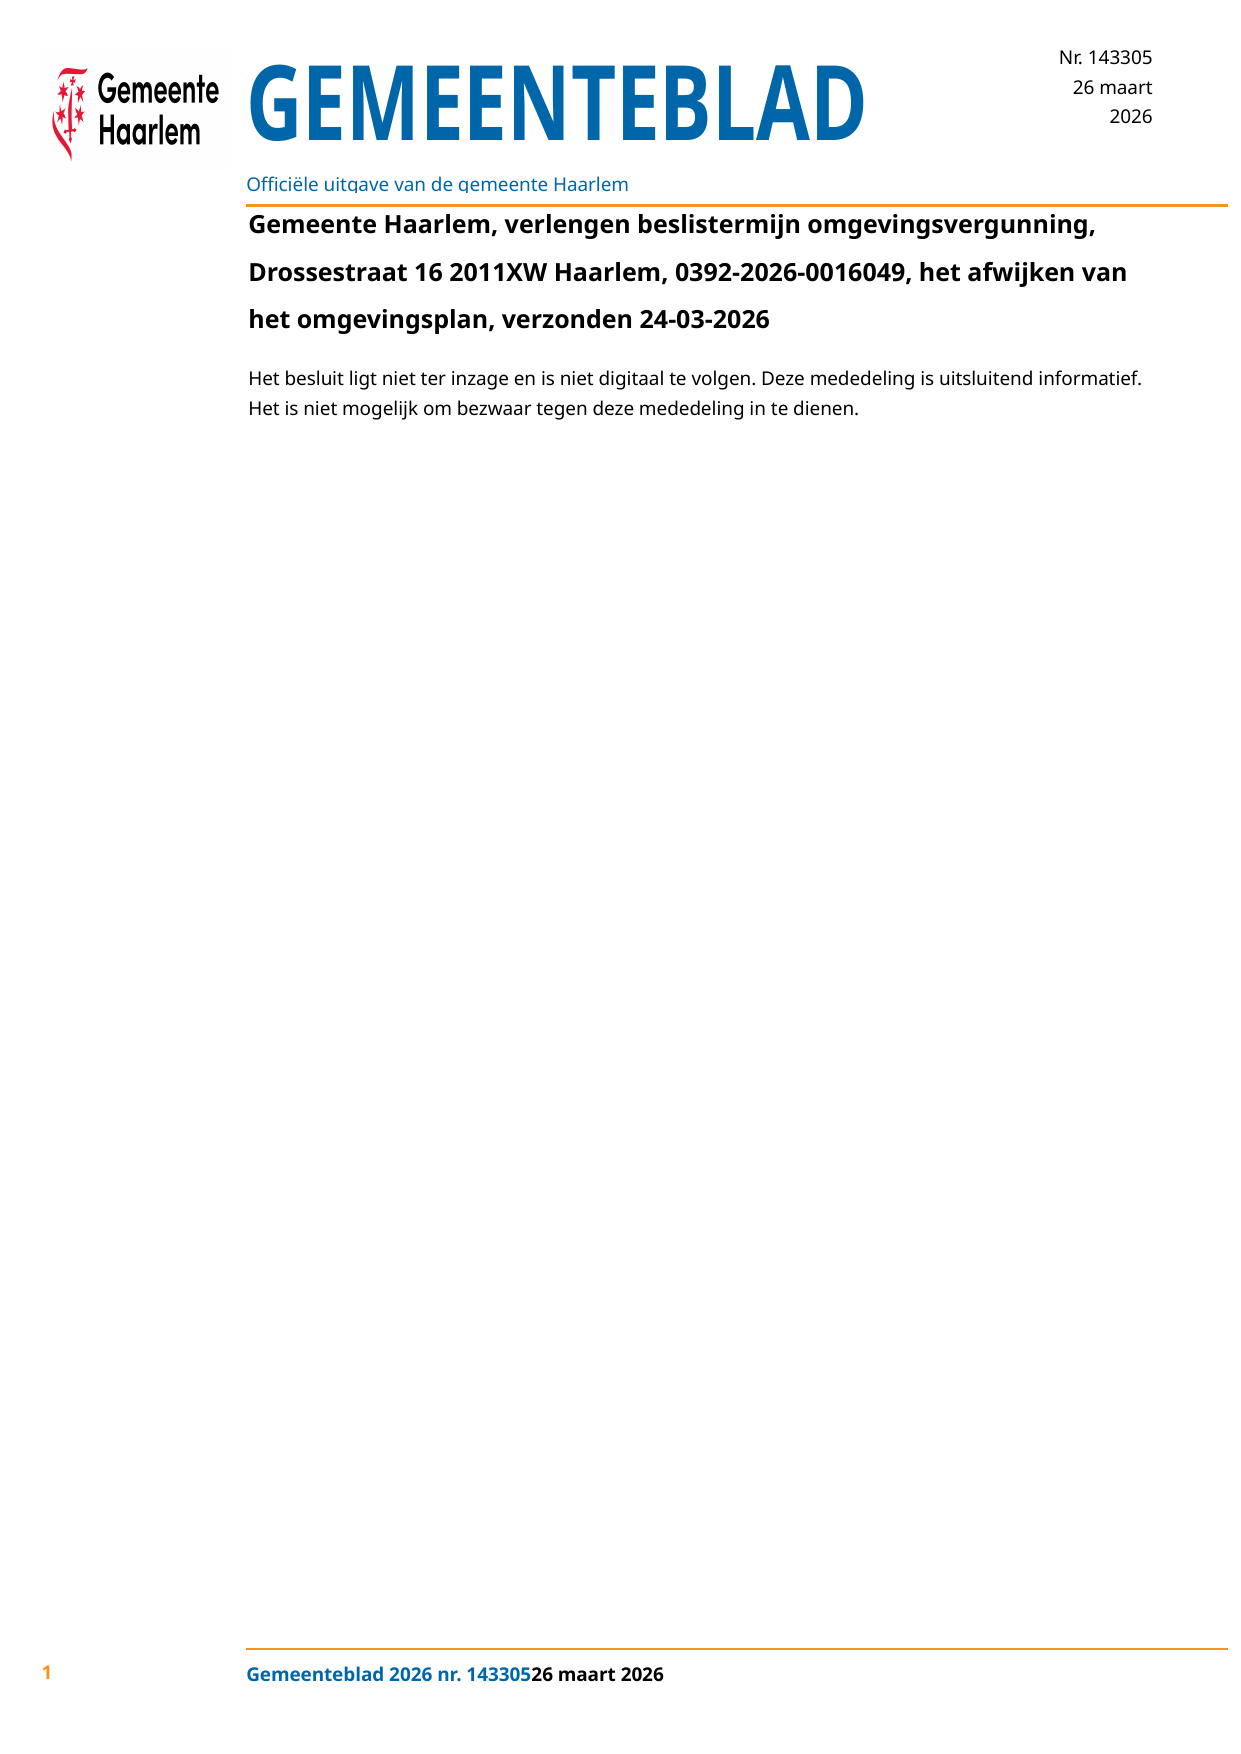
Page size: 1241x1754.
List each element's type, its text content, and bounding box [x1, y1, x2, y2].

text Het besluit ligt niet ter inzage en is niet digitaal te volgen. Deze mededeling is uitsluitend informatief. Het is niet mogelijk om bezwaar tegen deze mededeling in te dienen. [248, 366, 1152, 421]
picture [41, 47, 231, 172]
text Gemeente Haarlem, verlengen beslistermijn omgevingsvergunning, Drossestraat 16 2011XW Haarlem, 0392-2026-0016049, het afwijken van het omgevingsplan, verzonden 24-03-2026 [248, 207, 1152, 336]
